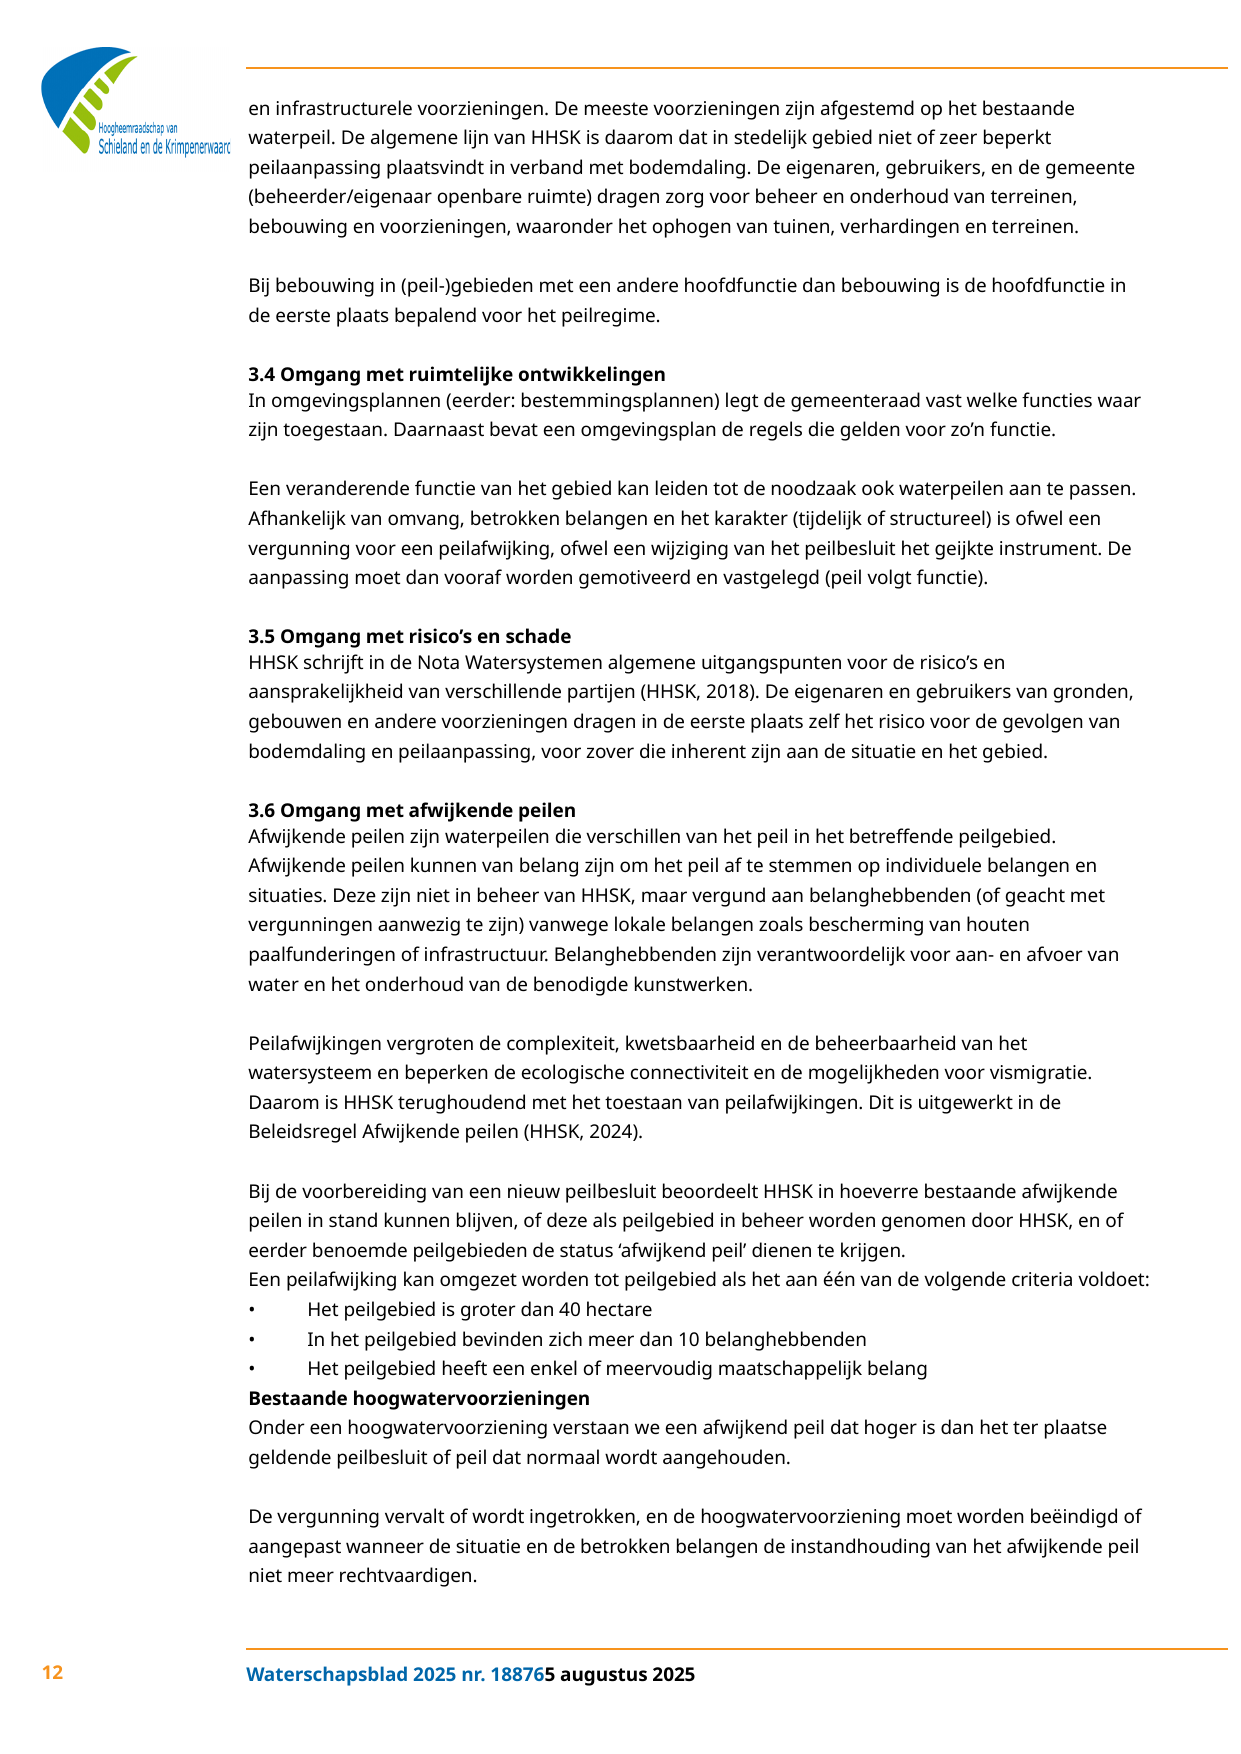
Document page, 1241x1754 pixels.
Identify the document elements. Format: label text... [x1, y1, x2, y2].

text In omgevingsplannen (eerder: bestemmingsplannen) legt de gemeenteraad vast welke functies waar zijn toegestaan. Daarnaast bevat een omgevingsplan de regels die gelden voor zo’n functie. [248, 387, 1152, 442]
text 3.5 Omgang met risico’s en schade [248, 623, 1152, 649]
text Onder een hoogwatervoorziening verstaan we een afwijkend peil dat hoger is dan het ter plaatse geldende peilbesluit of peil dat normaal wordt aangehouden. [248, 1414, 1152, 1470]
text Een veranderende functie van het gebied kan leiden tot de noodzaak ook waterpeilen aan te passen. Afhankelijk van omvang, betrokken belangen en het karakter (tijdelijk of structureel) is ofwel een vergunning voor een peilafwijking, ofwel een wijziging van het peilbesluit het geijkte instrument. De aanpassing moet dan vooraf worden gemotiveerd en vastgelegd (peil volgt functie). [248, 476, 1152, 590]
text Een peilafwijking kan omgezet worden tot peilgebied als het aan één van de volgende criteria voldoet: [248, 1267, 1152, 1292]
list In het peilgebied bevinden zich meer dan 10 belanghebbenden [248, 1326, 1152, 1351]
text Bij bebouwing in (peil-)gebieden met een andere hoofdfunctie dan bebouwing is de hoofdfunctie in de eerste plaats bepalend voor het peilregime. [248, 272, 1152, 328]
text Bestaande hoogwatervoorzieningen [248, 1385, 1152, 1411]
text en infrastructurele voorzieningen. De meeste voorzieningen zijn afgestemd op het bestaande waterpeil. De algemene lijn van HHSK is daarom dat in stedelijk gebied niet of zeer beperkt peilaanpassing plaatsvindt in verband met bodemdaling. De eigenaren, gebruikers, en de gemeente (beheerder/eigenaar openbare ruimte) dragen zorg voor beheer en onderhoud van terreinen, bebouwing en voorzieningen, waaronder het ophogen van tuinen, verhardingen en terreinen. [248, 95, 1152, 239]
text Afwijkende peilen zijn waterpeilen die verschillen van het peil in het betreffende peilgebied. Afwijkende peilen kunnen van belang zijn om het peil af te stemmen op individuele belangen en situaties. Deze zijn niet in beheer van HHSK, maar vergund aan belanghebbenden (of geacht met vergunningen aanwezig te zijn) vanwege lokale belangen zoals bescherming van houten paalfunderingen of infrastructuur. Belanghebbenden zijn verantwoordelijk voor aan- en afvoer van water en het onderhoud van de benodigde kunstwerken. [248, 823, 1152, 996]
picture [41, 47, 231, 172]
list Het peilgebied is groter dan 40 hectare [248, 1296, 1152, 1322]
text 3.6 Omgang met afwijkende peilen [248, 797, 1152, 823]
text 3.4 Omgang met ruimtelijke ontwikkelingen [248, 361, 1152, 387]
text HHSK schrijft in de Nota Watersystemen algemene uitgangspunten voor de risico’s en aansprakelijkheid van verschillende partijen (HHSK, 2018). De eigenaren en gebruikers van gronden, gebouwen en andere voorzieningen dragen in de eerste plaats zelf het risico voor de gevolgen van bodemdaling en peilaanpassing, voor zover die inherent zijn aan de situatie en het gebied. [248, 649, 1152, 764]
list Het peilgebied heeft een enkel of meervoudig maatschappelijk belang [248, 1355, 1152, 1381]
text Bij de voorbereiding van een nieuw peilbesluit beoordeelt HHSK in hoeverre bestaande afwijkende peilen in stand kunnen blijven, of deze als peilgebied in beheer worden genomen door HHSK, en of eerder benoemde peilgebieden de status ‘afwijkend peil’ dienen te krijgen. [248, 1178, 1152, 1263]
text Peilafwijkingen vergroten de complexiteit, kwetsbaarheid en de beheerbaarheid van het watersysteem en beperken de ecologische connectiviteit en de mogelijkheden voor vismigratie. Daarom is HHSK terughoudend met het toestaan van peilafwijkingen. Dit is uitgewerkt in de Beleidsregel Afwijkende peilen (HHSK, 2024). [248, 1030, 1152, 1144]
text De vergunning vervalt of wordt ingetrokken, en de hoogwatervoorziening moet worden beëindigd of aangepast wanneer de situatie en de betrokken belangen de instandhouding van het afwijkende peil niet meer rechtvaardigen. [248, 1503, 1152, 1588]
